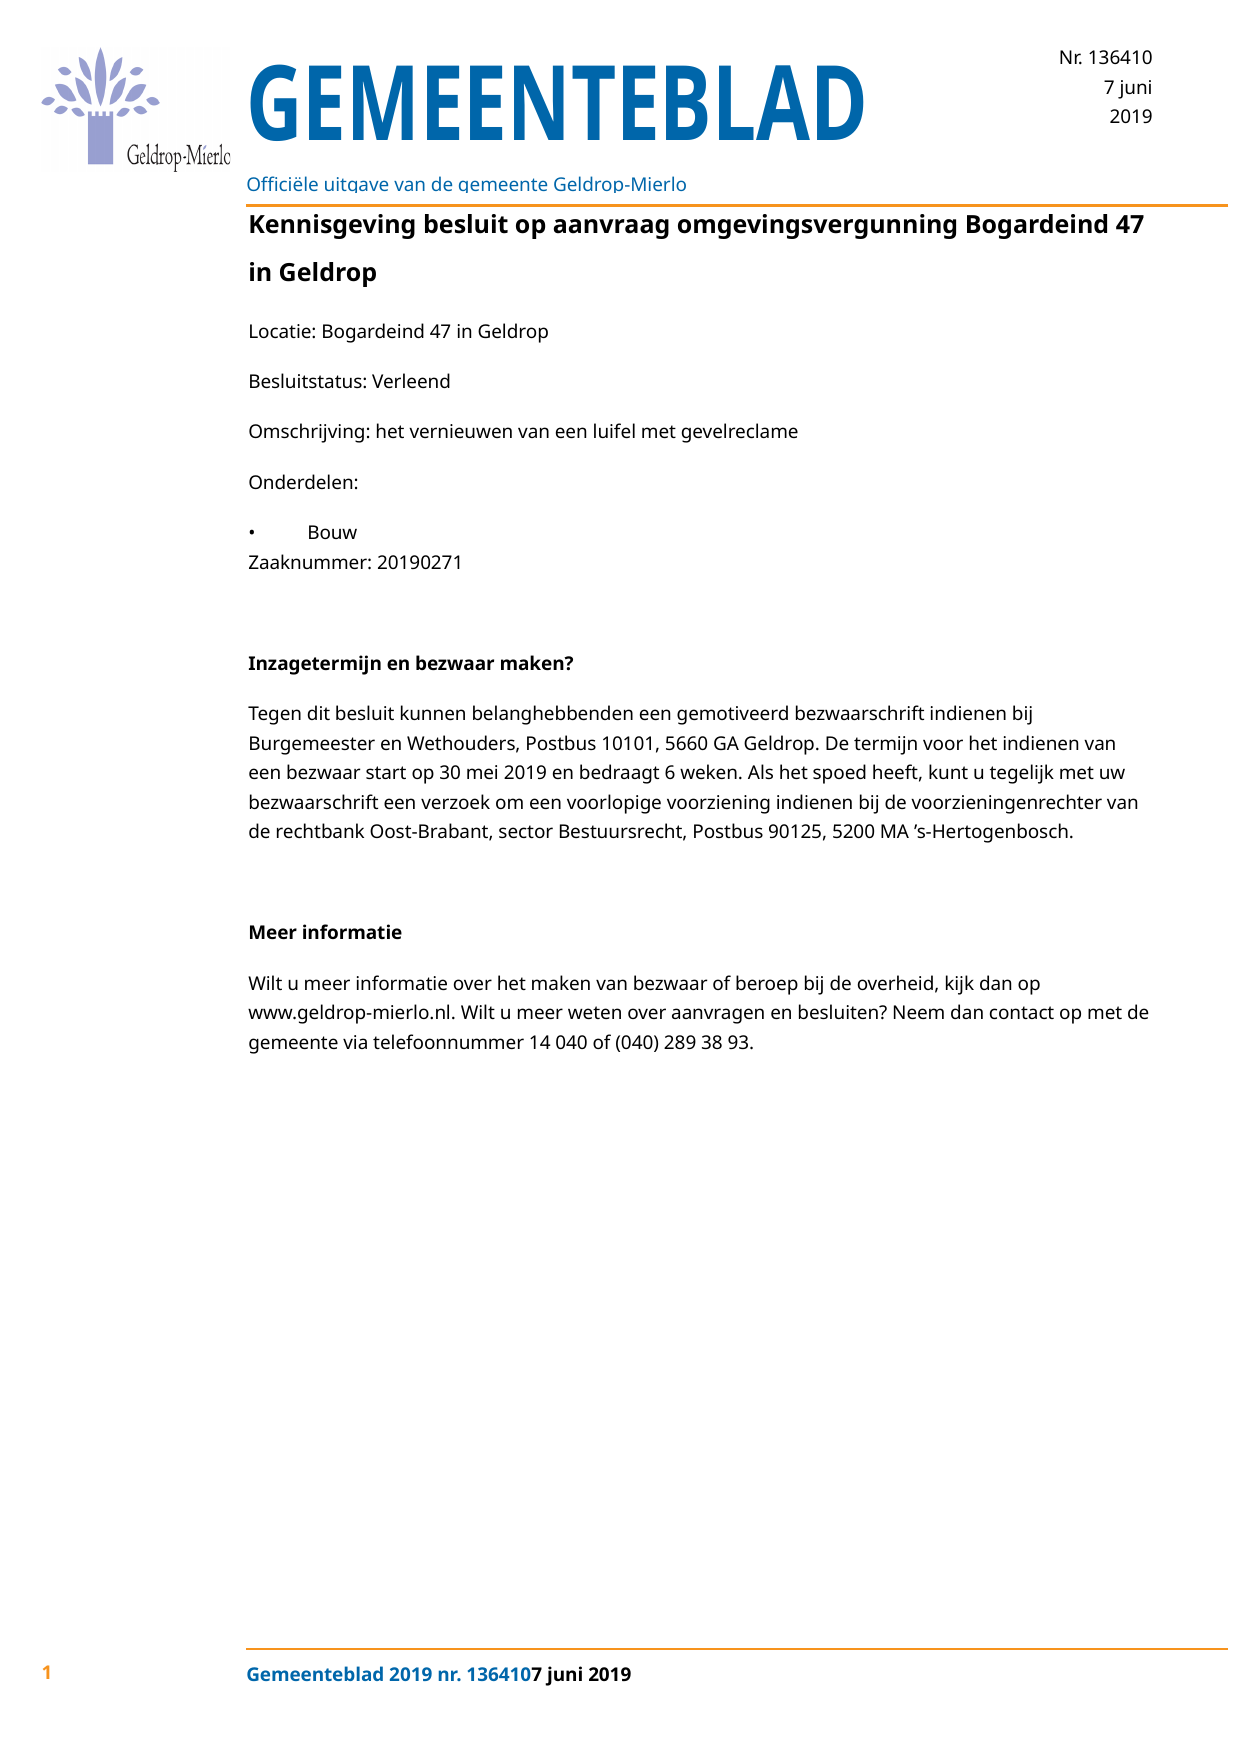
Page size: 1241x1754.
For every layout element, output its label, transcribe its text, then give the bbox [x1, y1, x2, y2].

text Besluitstatus: Verleend [248, 368, 1152, 394]
text Omschrijving: het vernieuwen van een luifel met gevelreclame [248, 419, 1152, 444]
text Meer informatie [248, 919, 1152, 945]
text Inzagetermijn en bezwaar maken? [248, 650, 1152, 676]
list Bouw [248, 519, 1152, 545]
text Onderdelen: [248, 469, 1152, 495]
text Locatie: Bogardeind 47 in Geldrop [248, 318, 1152, 344]
text Zaaknummer: 20190271 [248, 549, 1152, 575]
text Kennisgeving besluit op aanvraag omgevingsvergunning Bogardeind 47 in Geldrop [248, 207, 1152, 288]
text Tegen dit besluit kunnen belanghebbenden een gemotiveerd bezwaarschrift indienen bij Burgemeester en Wethouders, Postbus 10101, 5660 GA Geldrop. De termijn voor het indienen van een bezwaar start op 30 mei 2019 en bedraagt 6 weken. Als het spoed heeft, kunt u tegelijk met uw bezwaarschrift een verzoek om een voorlopige voorziening indienen bij de voorzieningenrechter van de rechtbank Oost-Brabant, sector Bestuursrecht, Postbus 90125, 5200 MA ’s-Hertogenbosch. [248, 700, 1152, 844]
text Wilt u meer informatie over het maken van bezwaar of beroep bij de overheid, kijk dan op www.geldrop-mierlo.nl. Wilt u meer weten over aanvragen en besluiten? Neem dan contact op met de gemeente via telefoonnummer 14 040 of (040) 289 38 93. [248, 970, 1152, 1055]
picture [41, 47, 231, 172]
